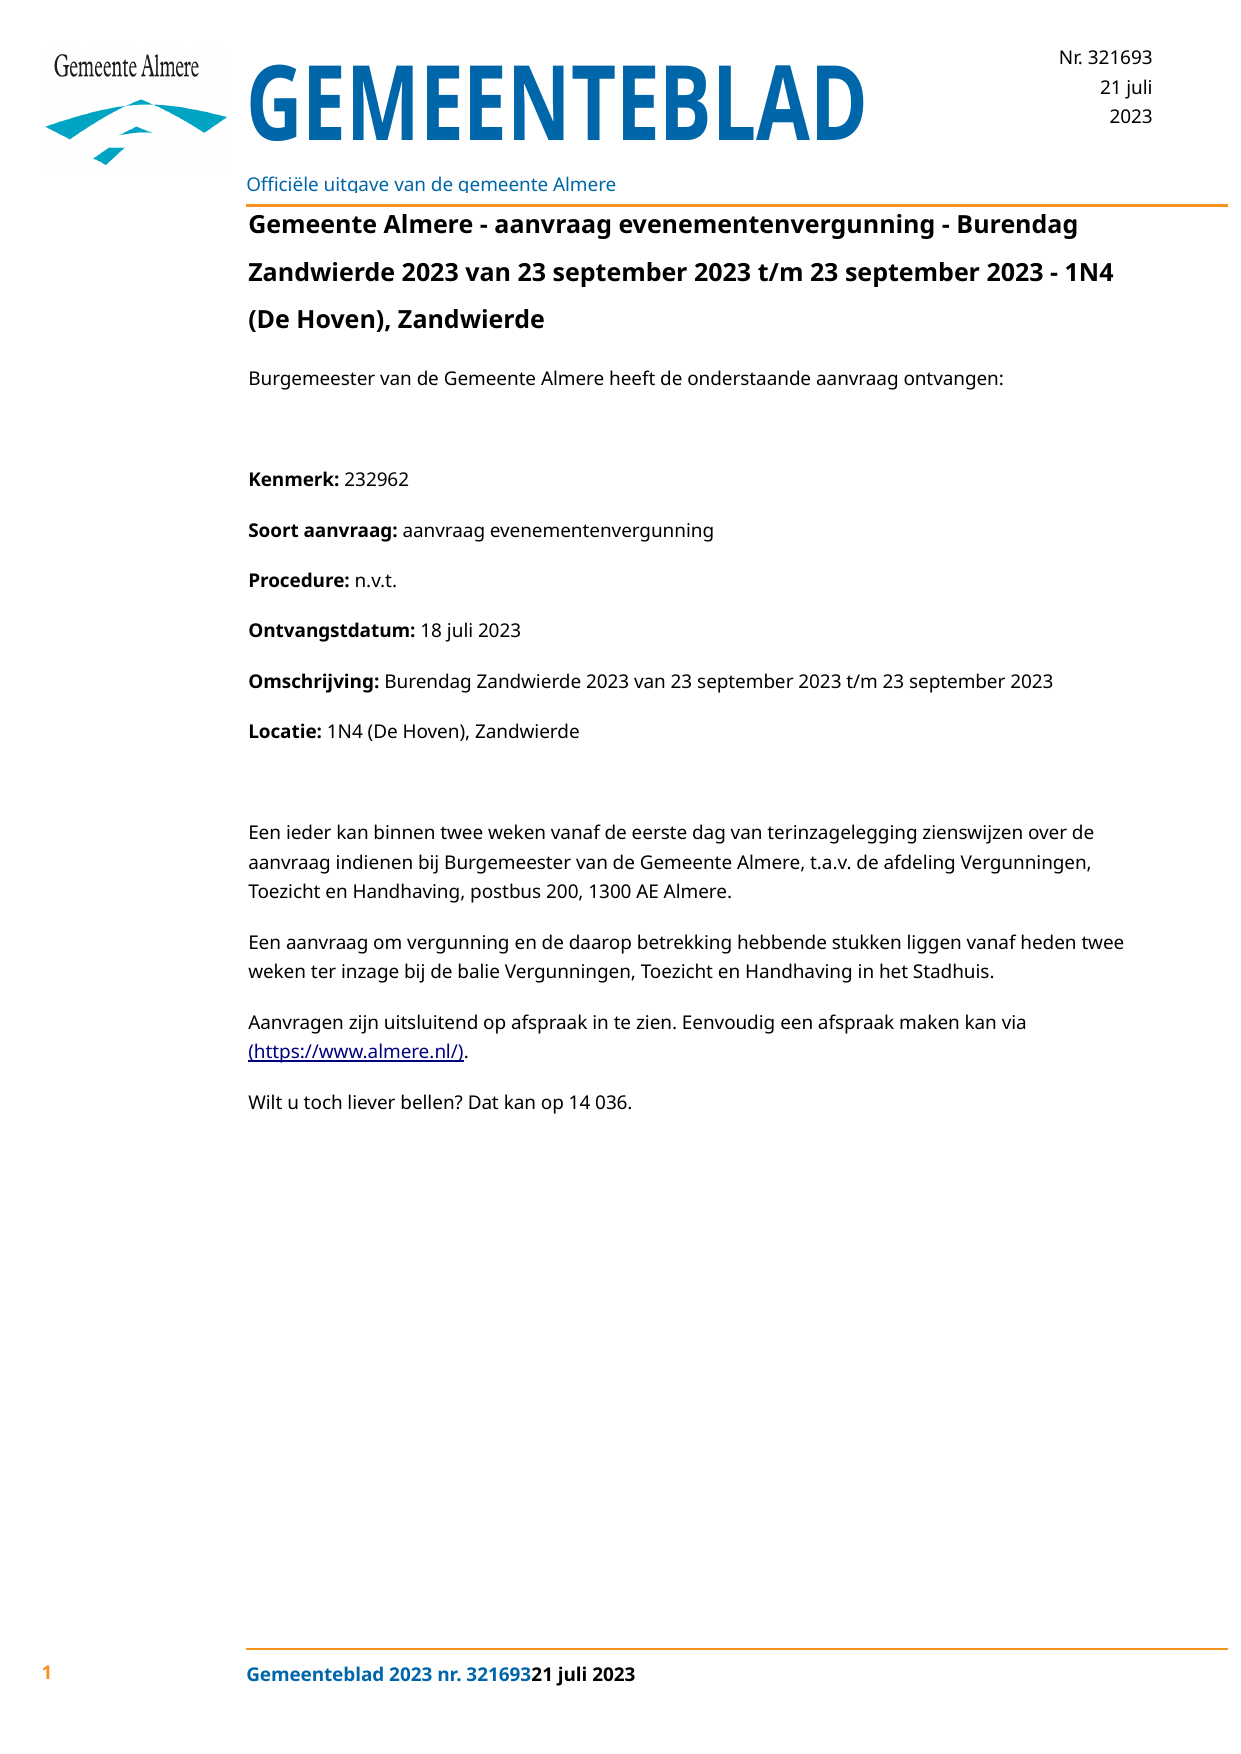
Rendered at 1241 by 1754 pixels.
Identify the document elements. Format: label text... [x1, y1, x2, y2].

text Soort aanvraag: aanvraag evenementenvergunning [248, 517, 1152, 542]
text Ontvangstdatum: 18 juli 2023 [248, 618, 1152, 643]
text Locatie: 1N4 (De Hoven), Zandwierde [248, 718, 1152, 744]
text Burgemeester van de Gemeente Almere heeft de onderstaande aanvraag ontvangen: [248, 366, 1152, 391]
text Omschrijving: Burendag Zandwierde 2023 van 23 september 2023 t/m 23 september 2023 [248, 668, 1152, 694]
text Een ieder kan binnen twee weken vanaf de eerste dag van terinzagelegging zienswijzen over de aanvraag indienen bij Burgemeester van de Gemeente Almere, t.a.v. de afdeling Vergunningen, Toezicht en Handhaving, postbus 200, 1300 AE Almere. [248, 819, 1152, 904]
text Kenmerk: 232962 [248, 466, 1152, 492]
picture [41, 47, 231, 172]
text Gemeente Almere - aanvraag evenementenvergunning - Burendag Zandwierde 2023 van 23 september 2023 t/m 23 september 2023 - 1N4 (De Hoven), Zandwierde [248, 207, 1152, 336]
text Aanvragen zijn uitsluitend op afspraak in te zien. Eenvoudig een afspraak maken kan via (https://www.almere.nl/). [248, 1009, 1152, 1064]
text Procedure: n.v.t. [248, 567, 1152, 593]
text Een aanvraag om vergunning en de daarop betrekking hebbende stukken liggen vanaf heden twee weken ter inzage bij de balie Vergunningen, Toezicht en Handhaving in het Stadhuis. [248, 929, 1152, 984]
text Wilt u toch liever bellen? Dat kan op 14 036. [248, 1089, 1152, 1114]
